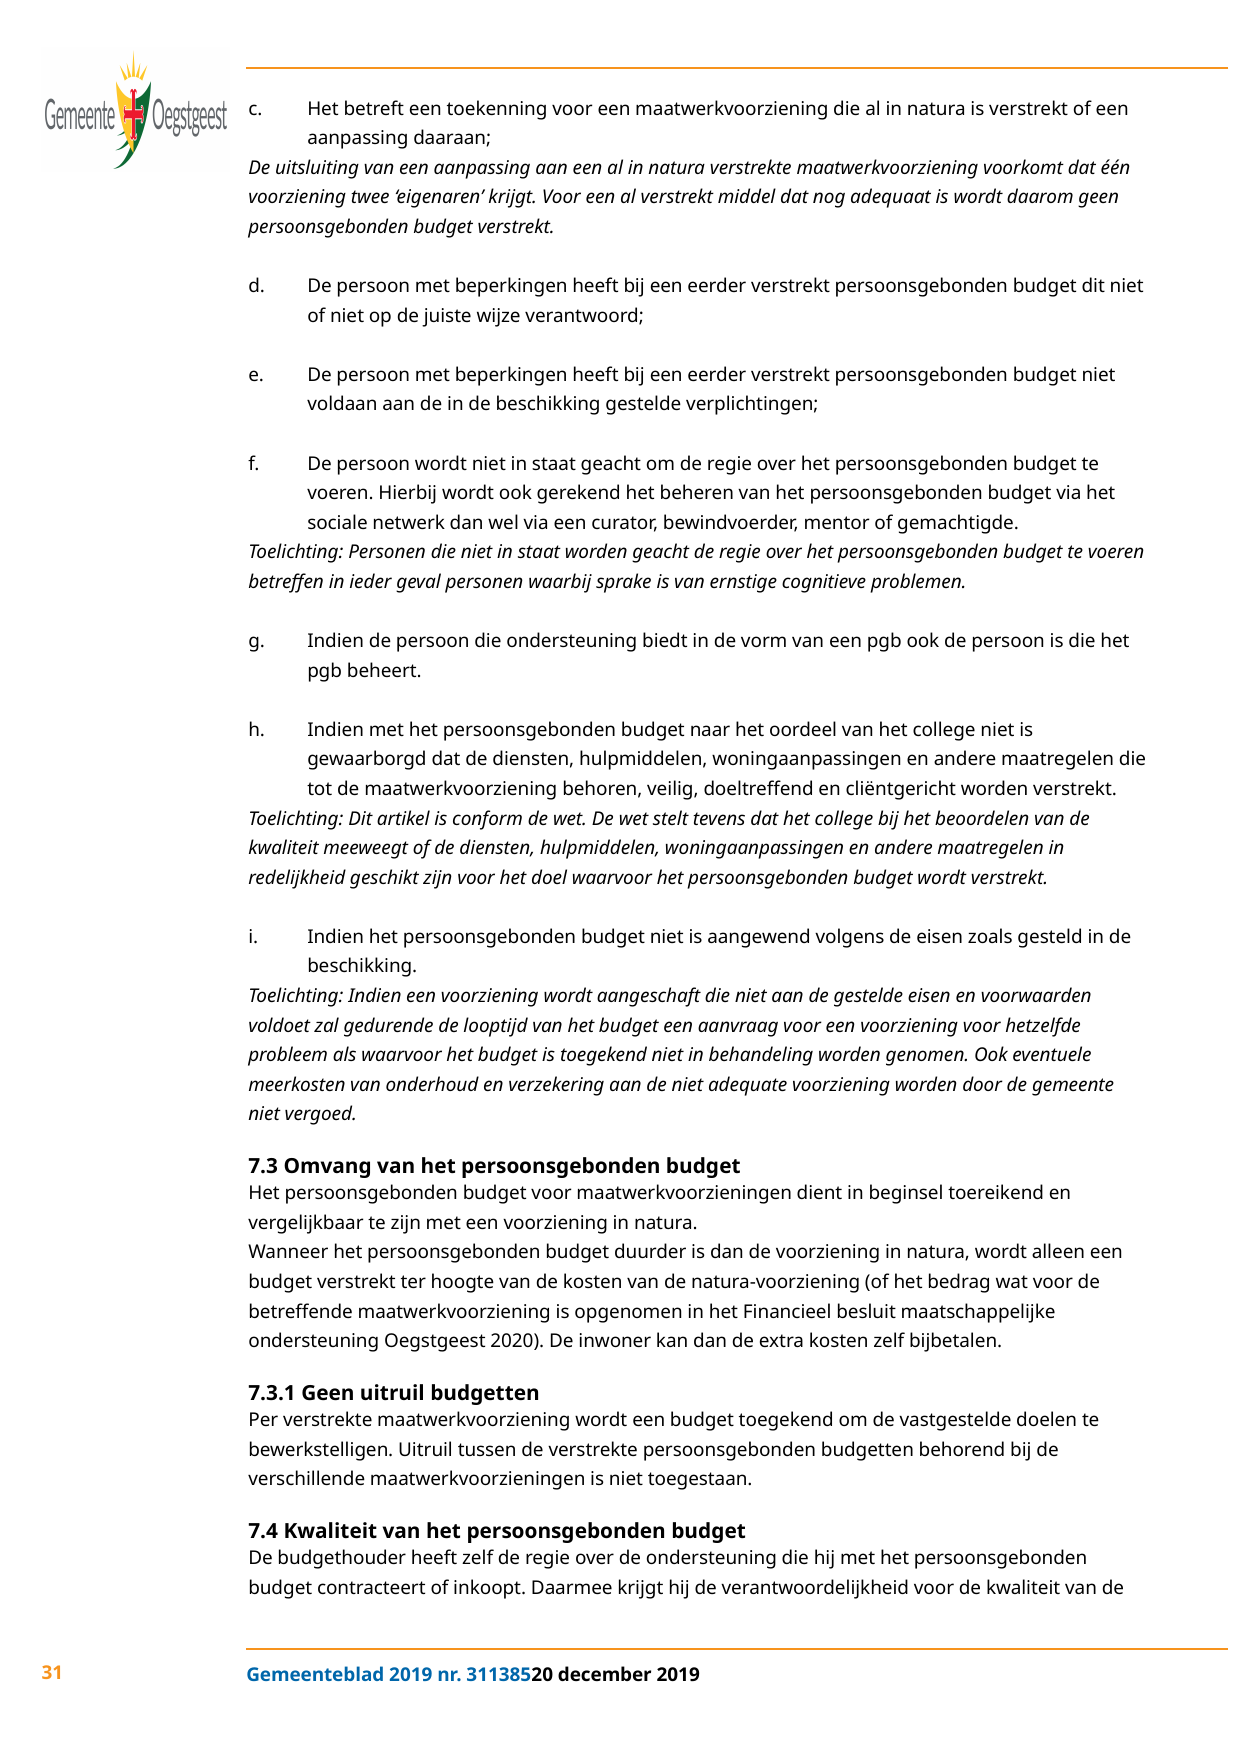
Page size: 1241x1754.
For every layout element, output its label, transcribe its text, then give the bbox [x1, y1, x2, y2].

list De persoon met beperkingen heeft bij een eerder verstrekt persoonsgebonden budget niet voldaan aan de in de beschikking gestelde verplichtingen; [248, 361, 1152, 416]
list Indien het persoonsgebonden budget niet is aangewend volgens de eisen zoals gesteld in de beschikking. [248, 923, 1152, 978]
text Toelichting: Dit artikel is conform de wet. De wet stelt tevens dat het college bij het beoordelen van de kwaliteit meeweegt of de diensten, hulpmiddelen, woningaanpassingen en andere maatregelen in redelijkheid geschikt zijn voor het doel waarvoor het persoonsgebonden budget wordt verstrekt. [248, 805, 1152, 890]
text 7.3 Omvang van het persoonsgebonden budget [248, 1151, 1152, 1179]
text Toelichting: Indien een voorziening wordt aangeschaft die niet aan de gestelde eisen en voorwaarden voldoet zal gedurende de looptijd van het budget een aanvraag voor een voorziening voor hetzelfde probleem als waarvoor het budget is toegekend niet in behandeling worden genomen. Ook eventuele meerkosten van onderhoud en verzekering aan de niet adequate voorziening worden door de gemeente niet vergoed. [248, 982, 1152, 1126]
text Toelichting: Personen die niet in staat worden geacht de regie over het persoonsgebonden budget te voeren betreffen in ieder geval personen waarbij sprake is van ernstige cognitieve problemen. [248, 538, 1152, 594]
list De persoon met beperkingen heeft bij een eerder verstrekt persoonsgebonden budget dit niet of niet op de juiste wijze verantwoord; [248, 272, 1152, 328]
list De persoon wordt niet in staat geacht om de regie over het persoonsgebonden budget te voeren. Hierbij wordt ook gerekend het beheren van het persoonsgebonden budget via het sociale netwerk dan wel via een curator, bewindvoerder, mentor of gemachtigde. [248, 450, 1152, 535]
list Het betreft een toekenning voor een maatwerkvoorziening die al in natura is verstrekt of een aanpassing daaraan; [248, 95, 1152, 150]
text De budgethouder heeft zelf de regie over de ondersteuning die hij met het persoonsgebonden budget contracteert of inkoopt. Daarmee krijgt hij de verantwoordelijkheid voor de kwaliteit van de [248, 1544, 1152, 1599]
list Indien met het persoonsgebonden budget naar het oordeel van het college niet is gewaarborgd dat de diensten, hulpmiddelen, woningaanpassingen en andere maatregelen die tot de maatwerkvoorziening behoren, veilig, doeltreffend en cliëntgericht worden verstrekt. [248, 716, 1152, 801]
text 7.3.1 Geen uitruil budgetten [248, 1378, 1152, 1406]
text Het persoonsgebonden budget voor maatwerkvoorzieningen dient in beginsel toereikend en vergelijkbaar te zijn met een voorziening in natura. [248, 1179, 1152, 1235]
text Wanneer het persoonsgebonden budget duurder is dan de voorziening in natura, wordt alleen een budget verstrekt ter hoogte van de kosten van de natura-voorziening (of het bedrag wat voor de betreffende maatwerkvoorziening is opgenomen in het Financieel besluit maatschappelijke ondersteuning Oegstgeest 2020). De inwoner kan dan de extra kosten zelf bijbetalen. [248, 1239, 1152, 1353]
picture [41, 47, 231, 172]
text De uitsluiting van een aanpassing aan een al in natura verstrekte maatwerkvoorziening voorkomt dat één voorziening twee ‘eigenaren’ krijgt. Voor een al verstrekt middel dat nog adequaat is wordt daarom geen persoonsgebonden budget verstrekt. [248, 154, 1152, 239]
text 7.4 Kwaliteit van het persoonsgebonden budget [248, 1516, 1152, 1544]
text Per verstrekte maatwerkvoorziening wordt een budget toegekend om de vastgestelde doelen te bewerkstelligen. Uitruil tussen de verstrekte persoonsgebonden budgetten behorend bij de verschillende maatwerkvoorzieningen is niet toegestaan. [248, 1406, 1152, 1491]
list Indien de persoon die ondersteuning biedt in de vorm van een pgb ook de persoon is die het pgb beheert. [248, 627, 1152, 683]
